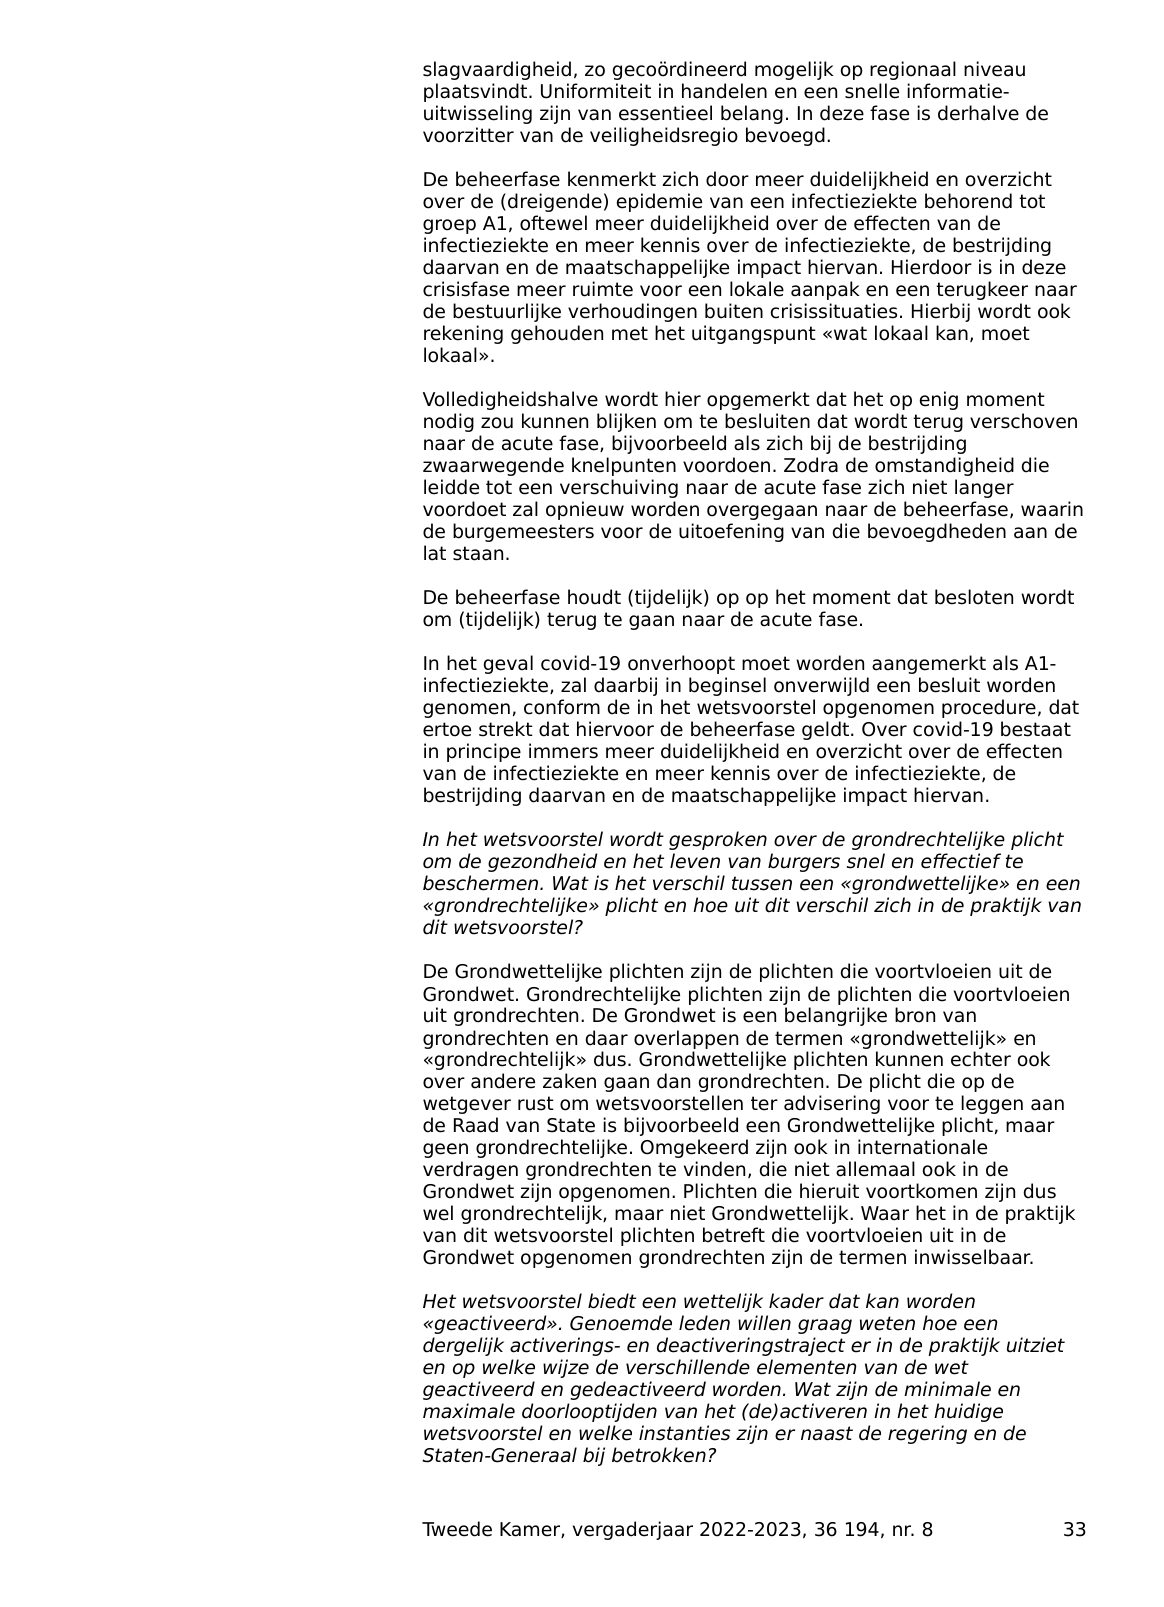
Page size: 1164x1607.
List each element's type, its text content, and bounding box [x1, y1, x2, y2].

text In het geval covid-19 onverhoopt moet worden aangemerkt als A1-infectieziekte, zal daarbij in beginsel onverwijld een besluit worden genomen, conform de in het wetsvoorstel opgenomen procedure, dat ertoe strekt dat hiervoor de beheerfase geldt. Over covid-19 bestaat in principe immers meer duidelijkheid en overzicht over de effecten van de infectieziekte en meer kennis over de infectieziekte, de bestrijding daarvan en de maatschappelijke impact hiervan. [422, 653, 1087, 807]
text slagvaardigheid, zo gecoördineerd mogelijk op regionaal niveau plaatsvindt. Uniformiteit in handelen en een snelle informatie-uitwisseling zijn van essentieel belang. In deze fase is derhalve de voorzitter van de veiligheidsregio bevoegd. [422, 59, 1087, 147]
text De Grondwettelijke plichten zijn de plichten die voortvloeien uit de Grondwet. Grondrechtelijke plichten zijn de plichten die voortvloeien uit grondrechten. De Grondwet is een belangrijke bron van grondrechten en daar overlappen de termen «grondwettelijk» en «grondrechtelijk» dus. Grondwettelijke plichten kunnen echter ook over andere zaken gaan dan grondrechten. De plicht die op de wetgever rust om wetsvoorstellen ter advisering voor te leggen aan de Raad van State is bijvoorbeeld een Grondwettelijke plicht, maar geen grondrechtelijke. Omgekeerd zijn ook in internationale verdragen grondrechten te vinden, die niet allemaal ook in de Grondwet zijn opgenomen. Plichten die hieruit voortkomen zijn dus wel grondrechtelijk, maar niet Grondwettelijk. Waar het in de praktijk van dit wetsvoorstel plichten betreft die voortvloeien uit in de Grondwet opgenomen grondrechten zijn de termen inwisselbaar. [422, 961, 1087, 1269]
text Het wetsvoorstel biedt een wettelijk kader dat kan worden «geactiveerd». Genoemde leden willen graag weten hoe een dergelijk activerings- en deactiveringstraject er in de praktijk uitziet en op welke wijze de verschillende elementen van de wet geactiveerd en gedeactiveerd worden. Wat zijn de minimale en maximale doorlooptijden van het (de)activeren in het huidige wetsvoorstel en welke instanties zijn er naast de regering en de Staten-Generaal bij betrokken? [422, 1291, 1087, 1467]
text De beheerfase kenmerkt zich door meer duidelijkheid en overzicht over de (dreigende) epidemie van een infectieziekte behorend tot groep A1, oftewel meer duidelijkheid over de effecten van de infectieziekte en meer kennis over de infectieziekte, de bestrijding daarvan en de maatschappelijke impact hiervan. Hierdoor is in deze crisisfase meer ruimte voor een lokale aanpak en een terugkeer naar de bestuurlijke verhoudingen buiten crisissituaties. Hierbij wordt ook rekening gehouden met het uitgangspunt «wat lokaal kan, moet lokaal». [422, 169, 1087, 367]
text De beheerfase houdt (tijdelijk) op op het moment dat besloten wordt om (tijdelijk) terug te gaan naar de acute fase. [422, 587, 1087, 631]
text Volledigheidshalve wordt hier opgemerkt dat het op enig moment nodig zou kunnen blijken om te besluiten dat wordt terug verschoven naar de acute fase, bijvoorbeeld als zich bij de bestrijding zwaarwegende knelpunten voordoen. Zodra de omstandigheid die leidde tot een verschuiving naar de acute fase zich niet langer voordoet zal opnieuw worden overgegaan naar de beheerfase, waarin de burgemeesters voor de uitoefening van die bevoegdheden aan de lat staan. [422, 389, 1087, 565]
text In het wetsvoorstel wordt gesproken over de grondrechtelijke plicht om de gezondheid en het leven van burgers snel en effectief te beschermen. Wat is het verschil tussen een «grondwettelijke» en een «grondrechtelijke» plicht en hoe uit dit verschil zich in de praktijk van dit wetsvoorstel? [422, 829, 1087, 939]
